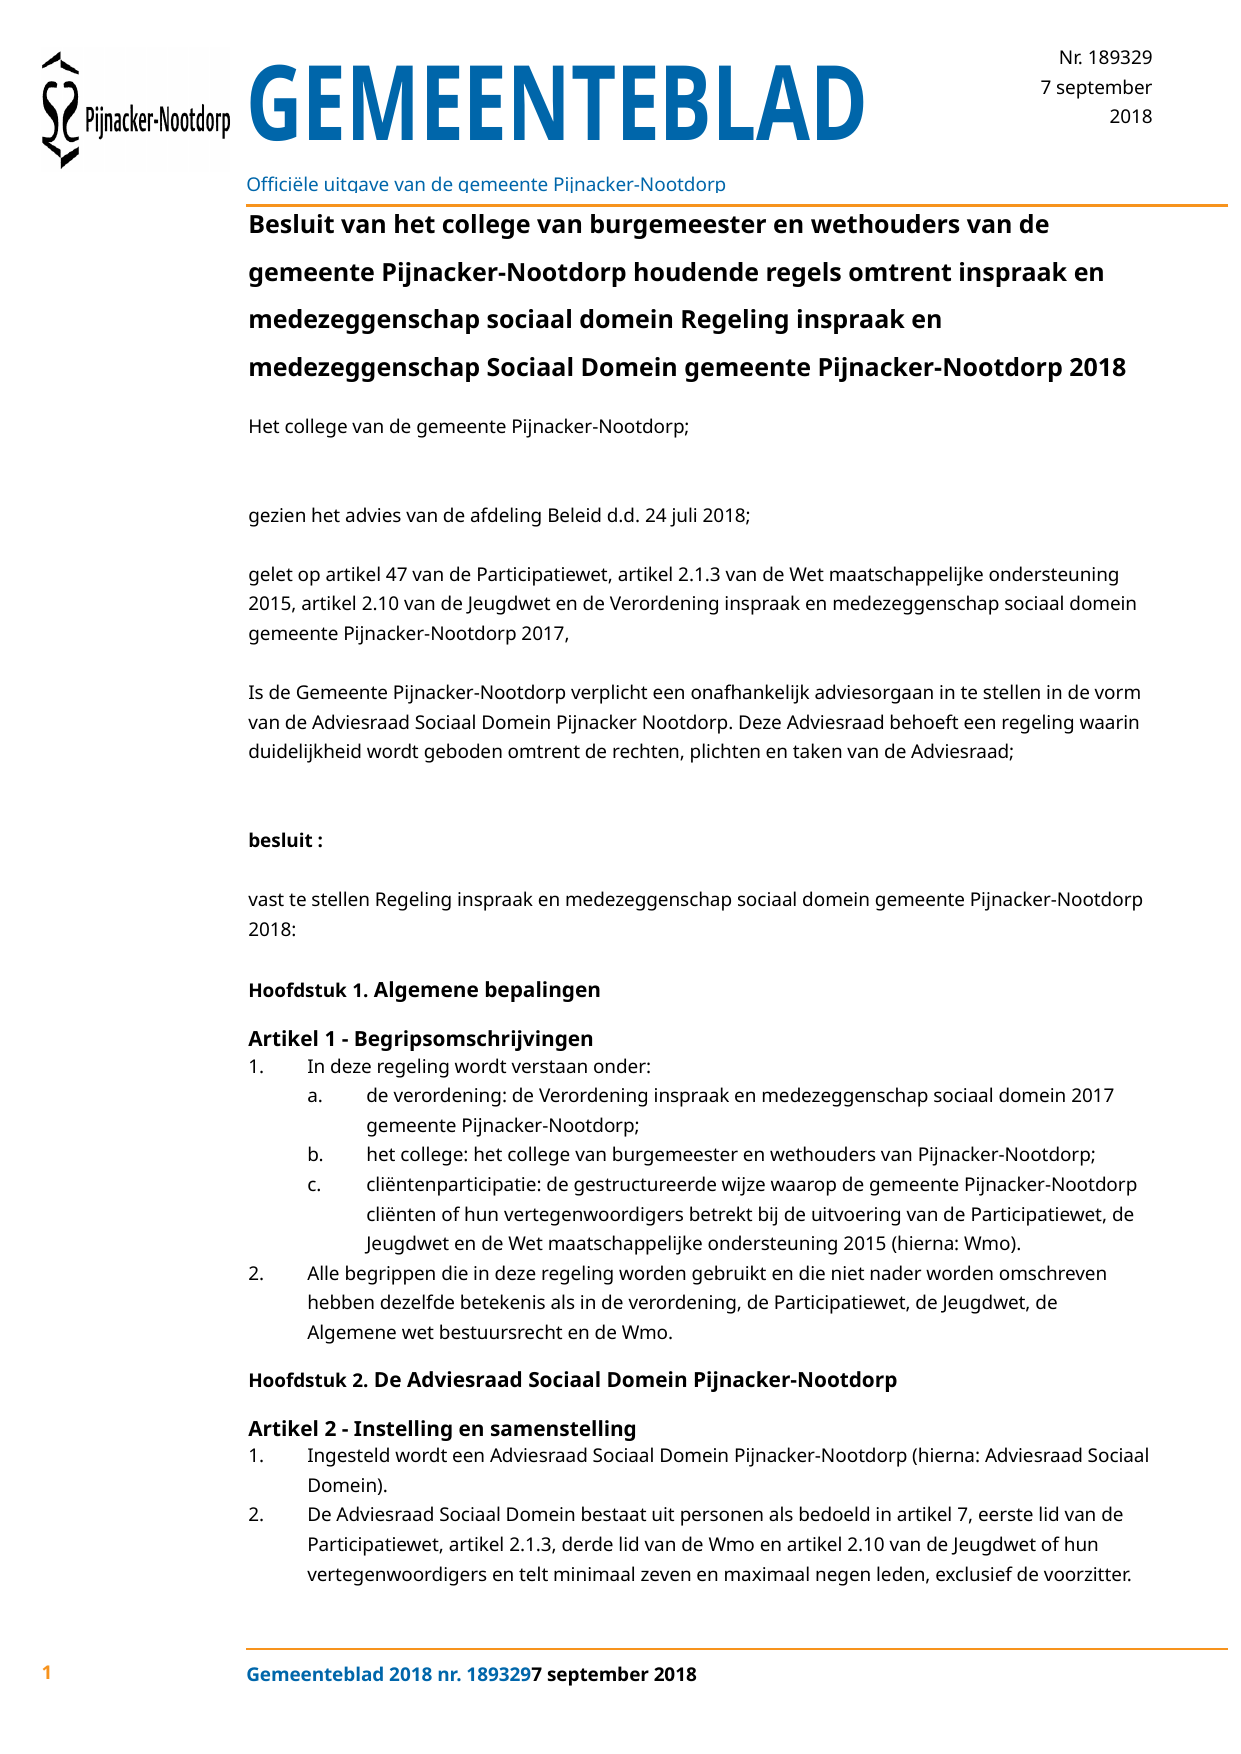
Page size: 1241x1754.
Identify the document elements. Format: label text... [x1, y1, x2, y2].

text Hoofdstuk 1. Algemene bepalingen [248, 975, 1152, 1004]
text Artikel 1 - Begripsomschrijvingen [248, 1024, 1152, 1053]
list De Adviesraad Sociaal Domein bestaat uit personen als bedoeld in artikel 7, eerste lid van de Participatiewet, artikel 2.1.3, derde lid van de Wmo en artikel 2.10 van de Jeugdwet of hun vertegenwoordigers en telt minimaal zeven en maximaal negen leden, exclusief de voorzitter. [248, 1502, 1152, 1587]
list cliëntenparticipatie: de gestructureerde wijze waarop de gemeente Pijnacker-Nootdorp cliënten of hun vertegenwoordigers betrekt bij de uitvoering van de Participatiewet, de Jeugdwet en de Wet maatschappelijke ondersteuning 2015 (hierna: Wmo). [307, 1171, 1152, 1256]
text Artikel 2 - Instelling en samenstelling [248, 1414, 1152, 1442]
text vast te stellen Regeling inspraak en medezeggenschap sociaal domein gemeente Pijnacker-Nootdorp 2018: [248, 886, 1152, 942]
picture [41, 47, 231, 172]
list het college: het college van burgemeester en wethouders van Pijnacker-Nootdorp; [307, 1142, 1152, 1167]
text Hoofdstuk 2. De Adviesraad Sociaal Domein Pijnacker-Nootdorp [248, 1365, 1152, 1393]
list In deze regeling wordt verstaan onder: [248, 1053, 1152, 1079]
list de verordening: de Verordening inspraak en medezeggenschap sociaal domein 2017 gemeente Pijnacker-Nootdorp; [307, 1082, 1152, 1138]
text Is de Gemeente Pijnacker-Nootdorp verplicht een onafhankelijk adviesorgaan in te stellen in de vorm van de Adviesraad Sociaal Domein Pijnacker Nootdorp. Deze Adviesraad behoeft een regeling waarin duidelijkheid wordt geboden omtrent de rechten, plichten en taken van de Adviesraad; [248, 679, 1152, 764]
text besluit : [248, 827, 1152, 853]
list Ingesteld wordt een Adviesraad Sociaal Domein Pijnacker-Nootdorp (hierna: Adviesraad Sociaal Domein). [248, 1442, 1152, 1498]
text gezien het advies van de afdeling Beleid d.d. 24 juli 2018; [248, 502, 1152, 528]
text gelet op artikel 47 van de Participatiewet, artikel 2.1.3 van de Wet maatschappelijke ondersteuning 2015, artikel 2.10 van de Jeugdwet en de Verordening inspraak en medezeggenschap sociaal domein gemeente Pijnacker-Nootdorp 2017, [248, 561, 1152, 646]
text Besluit van het college van burgemeester en wethouders van de gemeente Pijnacker-Nootdorp houdende regels omtrent inspraak en medezeggenschap sociaal domein Regeling inspraak en medezeggenschap Sociaal Domein gemeente Pijnacker-Nootdorp 2018 [248, 207, 1152, 384]
list Alle begrippen die in deze regeling worden gebruikt en die niet nader worden omschreven hebben dezelfde betekenis als in de verordening, de Participatiewet, de Jeugdwet, de Algemene wet bestuursrecht en de Wmo. [248, 1260, 1152, 1345]
text Het college van de gemeente Pijnacker-Nootdorp; [248, 413, 1152, 439]
